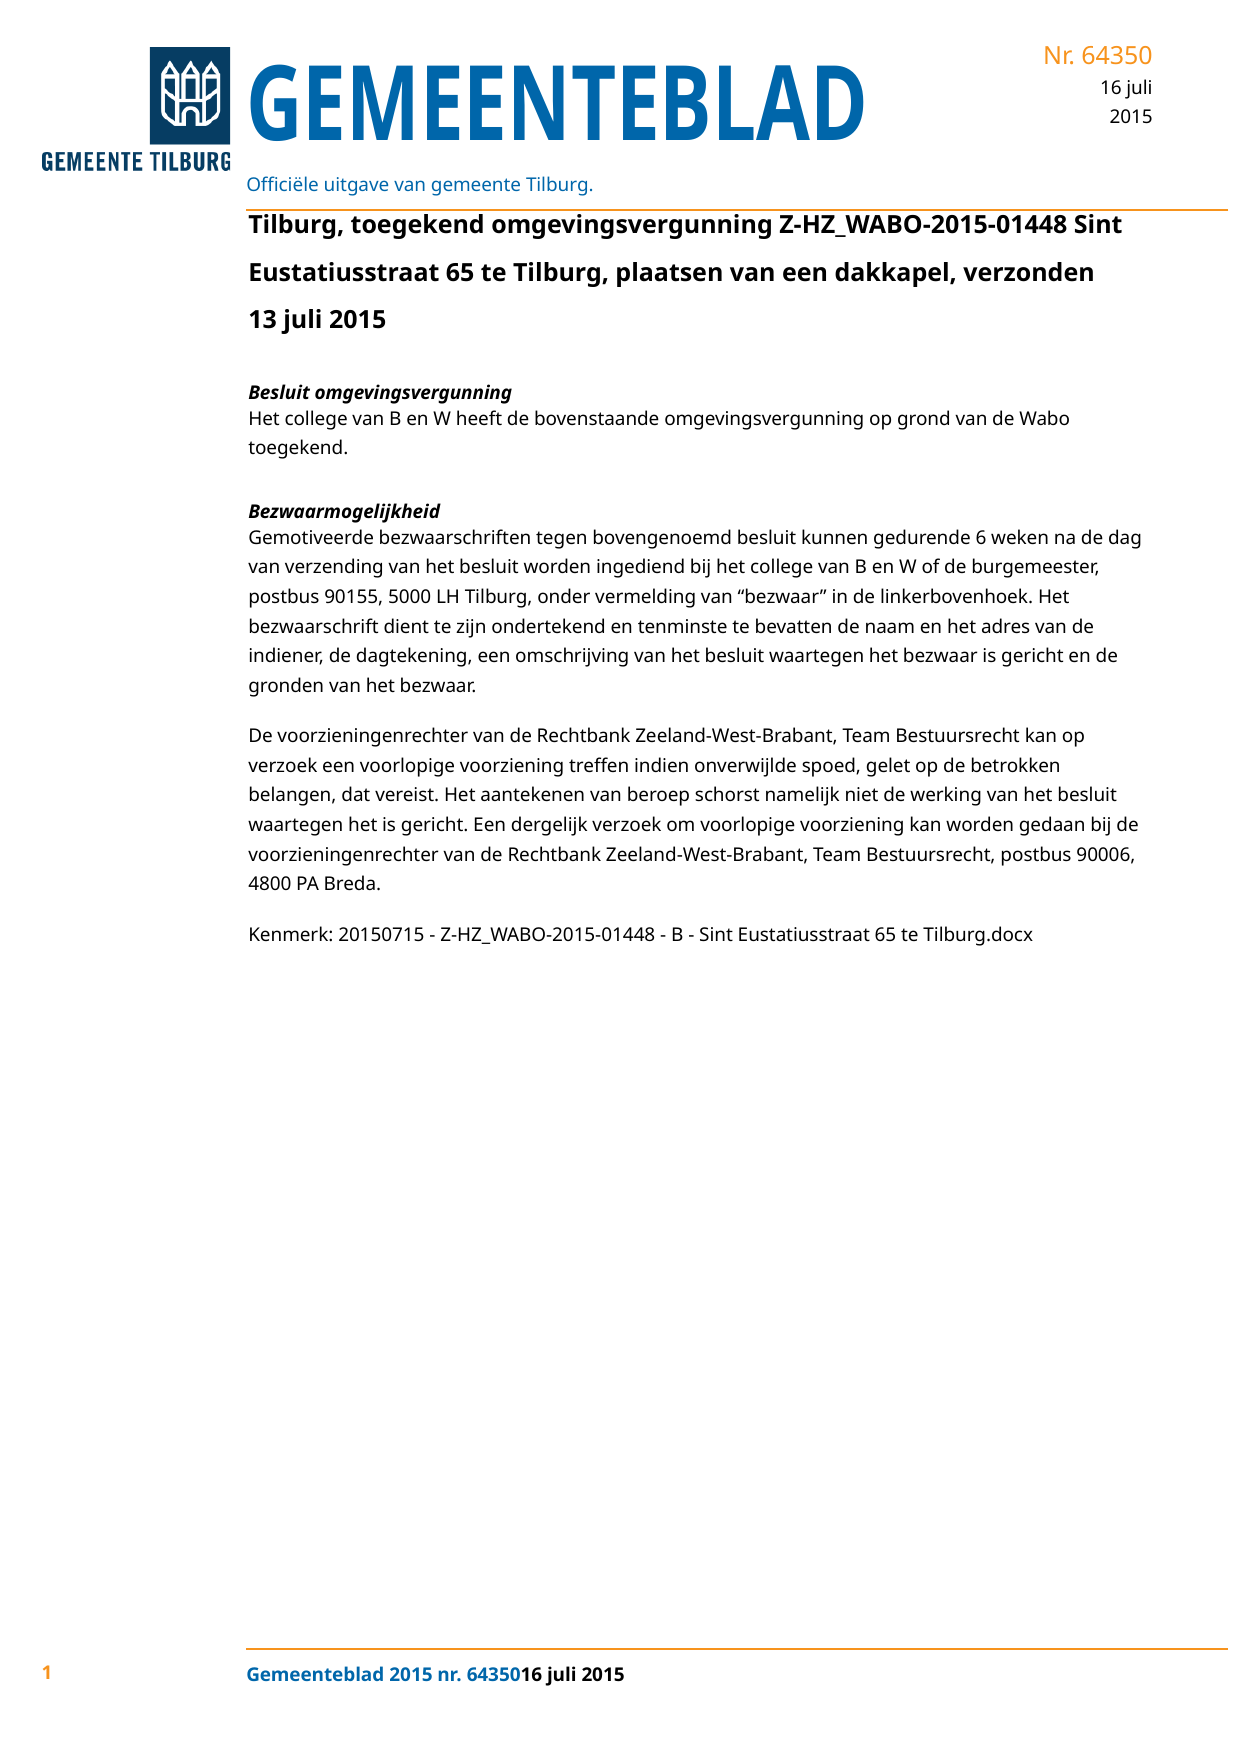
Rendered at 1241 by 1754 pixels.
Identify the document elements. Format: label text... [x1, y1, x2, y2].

text Kenmerk: 20150715 - Z-HZ_WABO-2015-01448 - B - Sint Eustatiusstraat 65 te Tilburg.docx [248, 921, 1152, 946]
text Besluit omgevingsvergunning [248, 379, 1152, 405]
text Tilburg, toegekend omgevingsvergunning Z-HZ_WABO-2015-01448 Sint Eustatiusstraat 65 te Tilburg, plaatsen van een dakkapel, verzonden 13 juli 2015 [248, 211, 1152, 336]
text Gemotiveerde bezwaarschriften tegen bovengenoemd besluit kunnen gedurende 6 weken na de dag van verzending van het besluit worden ingediend bij het college van B en W of de burgemeester, postbus 90155, 5000 LH Tilburg, onder vermelding van “bezwaar” in de linkerbovenhoek. Het bezwaarschrift dient te zijn ondertekend en tenminste te bevatten de naam en het adres van de indiener, de dagtekening, een omschrijving van het besluit waartegen het bezwaar is gericht en de gronden van het bezwaar. [248, 524, 1152, 698]
text Het college van B en W heeft de bovenstaande omgevingsvergunning op grond van de Wabo toegekend. [248, 405, 1152, 460]
text Bezwaarmogelijkheid [248, 498, 1152, 524]
text De voorzieningenrechter van de Rechtbank Zeeland-West-Brabant, Team Bestuursrecht kan op verzoek een voorlopige voorziening treffen indien onverwijlde spoed, gelet op de betrokken belangen, dat vereist. Het aantekenen van beroep schorst namelijk niet de werking van het besluit waartegen het is gericht. Een dergelijk verzoek om voorlopige voorziening kan worden gedaan bij de voorzieningenrechter van de Rechtbank Zeeland-West-Brabant, Team Bestuursrecht, postbus 90006, 4800 PA Breda. [248, 722, 1152, 896]
picture [41, 47, 231, 172]
